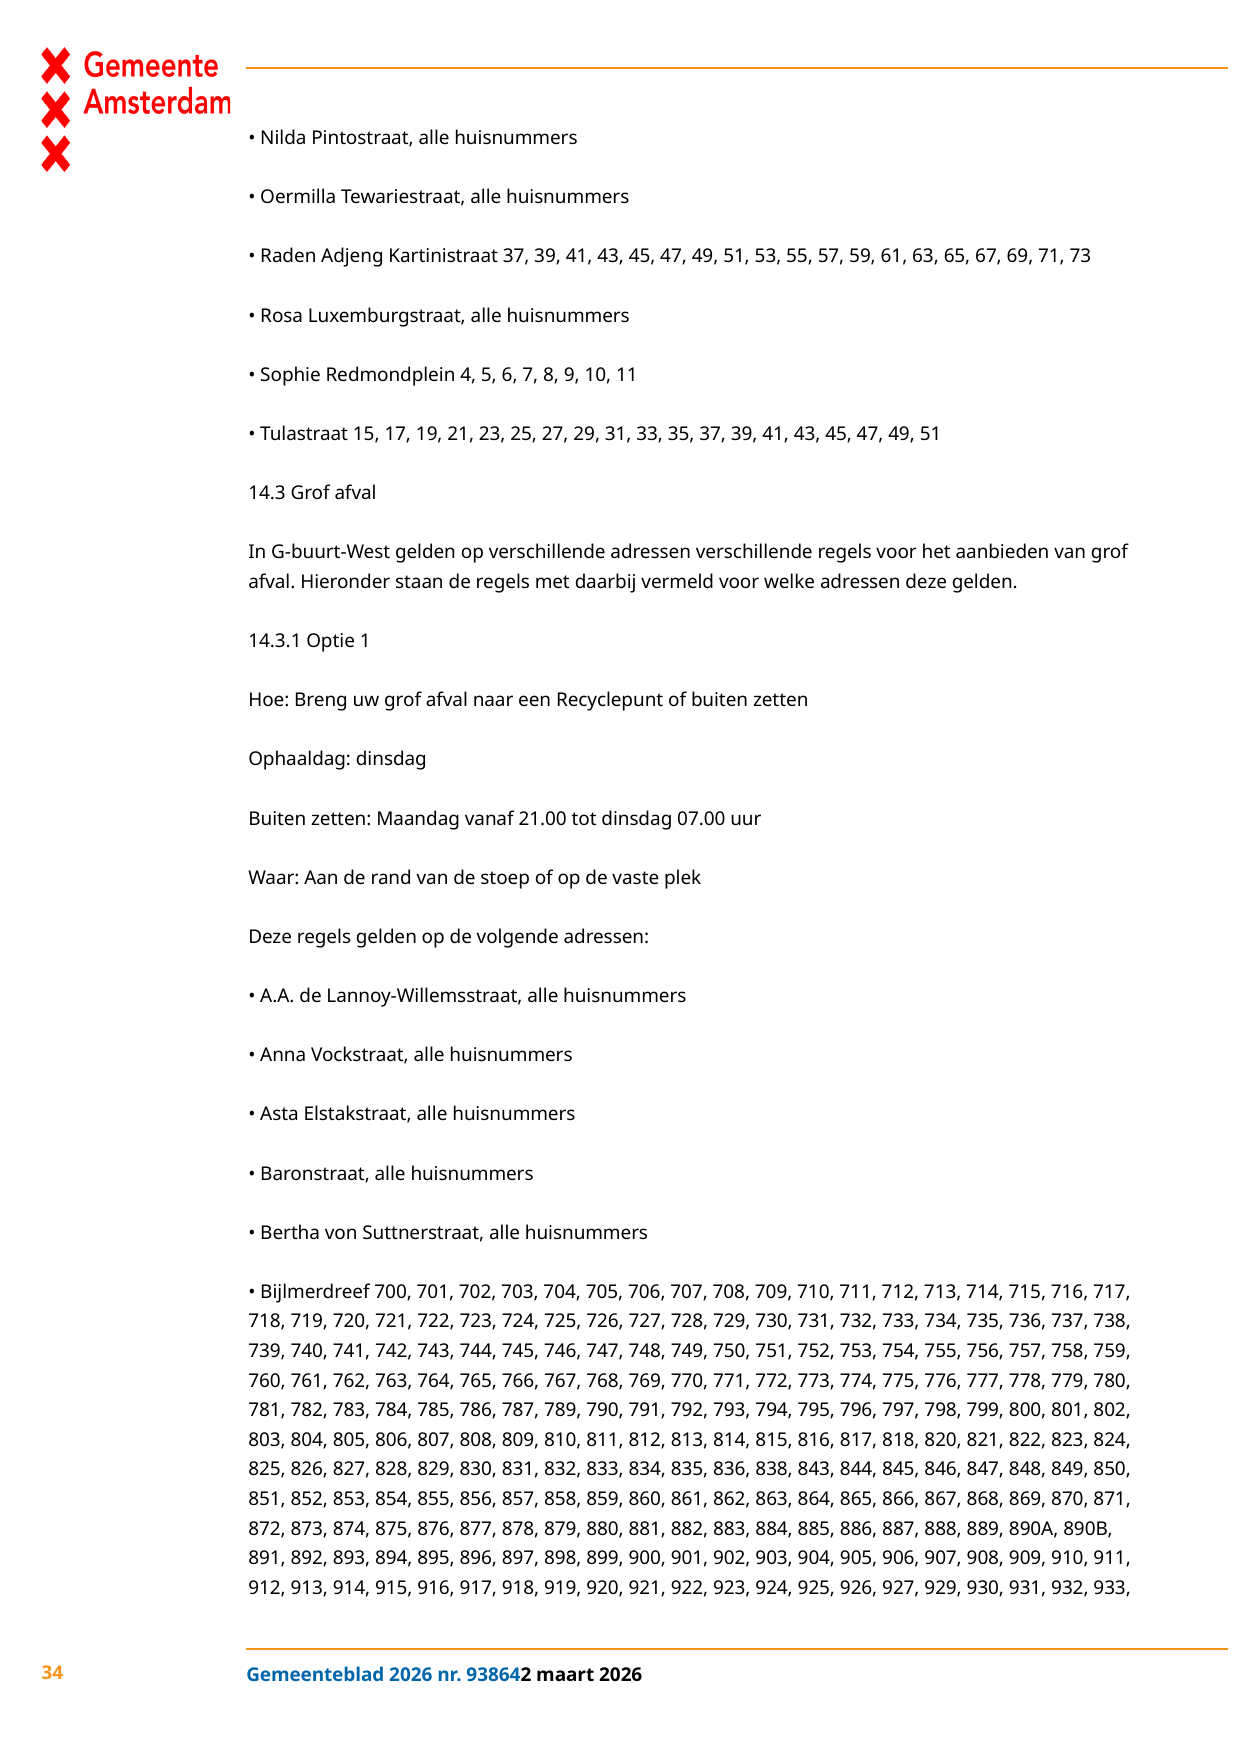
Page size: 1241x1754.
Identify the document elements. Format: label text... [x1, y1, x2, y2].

text • Tulastraat 15, 17, 19, 21, 23, 25, 27, 29, 31, 33, 35, 37, 39, 41, 43, 45, 47, 49, 51 [248, 420, 1152, 446]
picture [41, 47, 231, 172]
text • Nilda Pintostraat, alle huisnummers [248, 124, 1152, 150]
text Ophaaldag: dinsdag [248, 746, 1152, 771]
text Hoe: Breng uw grof afval naar een Recyclepunt of buiten zetten [248, 686, 1152, 712]
text • Asta Elstakstraat, alle huisnummers [248, 1101, 1152, 1126]
text 14.3 Grof afval [248, 479, 1152, 505]
text • Bertha von Suttnerstraat, alle huisnummers [248, 1219, 1152, 1245]
text • Raden Adjeng Kartinistraat 37, 39, 41, 43, 45, 47, 49, 51, 53, 55, 57, 59, 61, 63, 65, 67, 69, 71, 73 [248, 243, 1152, 268]
text • Rosa Luxemburgstraat, alle huisnummers [248, 302, 1152, 328]
text • Baronstraat, alle huisnummers [248, 1160, 1152, 1186]
text • A.A. de Lannoy-Willemsstraat, alle huisnummers [248, 982, 1152, 1008]
text 14.3.1 Optie 1 [248, 627, 1152, 653]
text • Oermilla Tewariestraat, alle huisnummers [248, 183, 1152, 209]
text • Sophie Redmondplein 4, 5, 6, 7, 8, 9, 10, 11 [248, 361, 1152, 387]
text Waar: Aan de rand van de stoep of op de vaste plek [248, 864, 1152, 890]
text Deze regels gelden op de volgende adressen: [248, 923, 1152, 949]
text Buiten zetten: Maandag vanaf 21.00 tot dinsdag 07.00 uur [248, 805, 1152, 831]
text In G-buurt-West gelden op verschillende adressen verschillende regels voor het aanbieden van grof afval. Hieronder staan de regels met daarbij vermeld voor welke adressen deze gelden. [248, 538, 1152, 594]
text • Anna Vockstraat, alle huisnummers [248, 1041, 1152, 1067]
text • Bijlmerdreef 700, 701, 702, 703, 704, 705, 706, 707, 708, 709, 710, 711, 712, 713, 714, 715, 716, 717, 718, 719, 720, 721, 722, 723, 724, 725, 726, 727, 728, 729, 730, 731, 732, 733, 734, 735, 736, 737, 738, 739, 740, 741, 742, 743, 744, 745, 746, 747, 748, 749, 750, 751, 752, 753, 754, 755, 756, 757, 758, 759, 760, 761, 762, 763, 764, 765, 766, 767, 768, 769, 770, 771, 772, 773, 774, 775, 776, 777, 778, 779, 780, 781, 782, 783, 784, 785, 786, 787, 789, 790, 791, 792, 793, 794, 795, 796, 797, 798, 799, 800, 801, 802, 803, 804, 805, 806, 807, 808, 809, 810, 811, 812, 813, 814, 815, 816, 817, 818, 820, 821, 822, 823, 824, 825, 826, 827, 828, 829, 830, 831, 832, 833, 834, 835, 836, 838, 843, 844, 845, 846, 847, 848, 849, 850, 851, 852, 853, 854, 855, 856, 857, 858, 859, 860, 861, 862, 863, 864, 865, 866, 867, 868, 869, 870, 871, 872, 873, 874, 875, 876, 877, 878, 879, 880, 881, 882, 883, 884, 885, 886, 887, 888, 889, 890A, 890B, 891, 892, 893, 894, 895, 896, 897, 898, 899, 900, 901, 902, 903, 904, 905, 906, 907, 908, 909, 910, 911, 912, 913, 914, 915, 916, 917, 918, 919, 920, 921, 922, 923, 924, 925, 926, 927, 929, 930, 931, 932, 933, [248, 1278, 1152, 1600]
